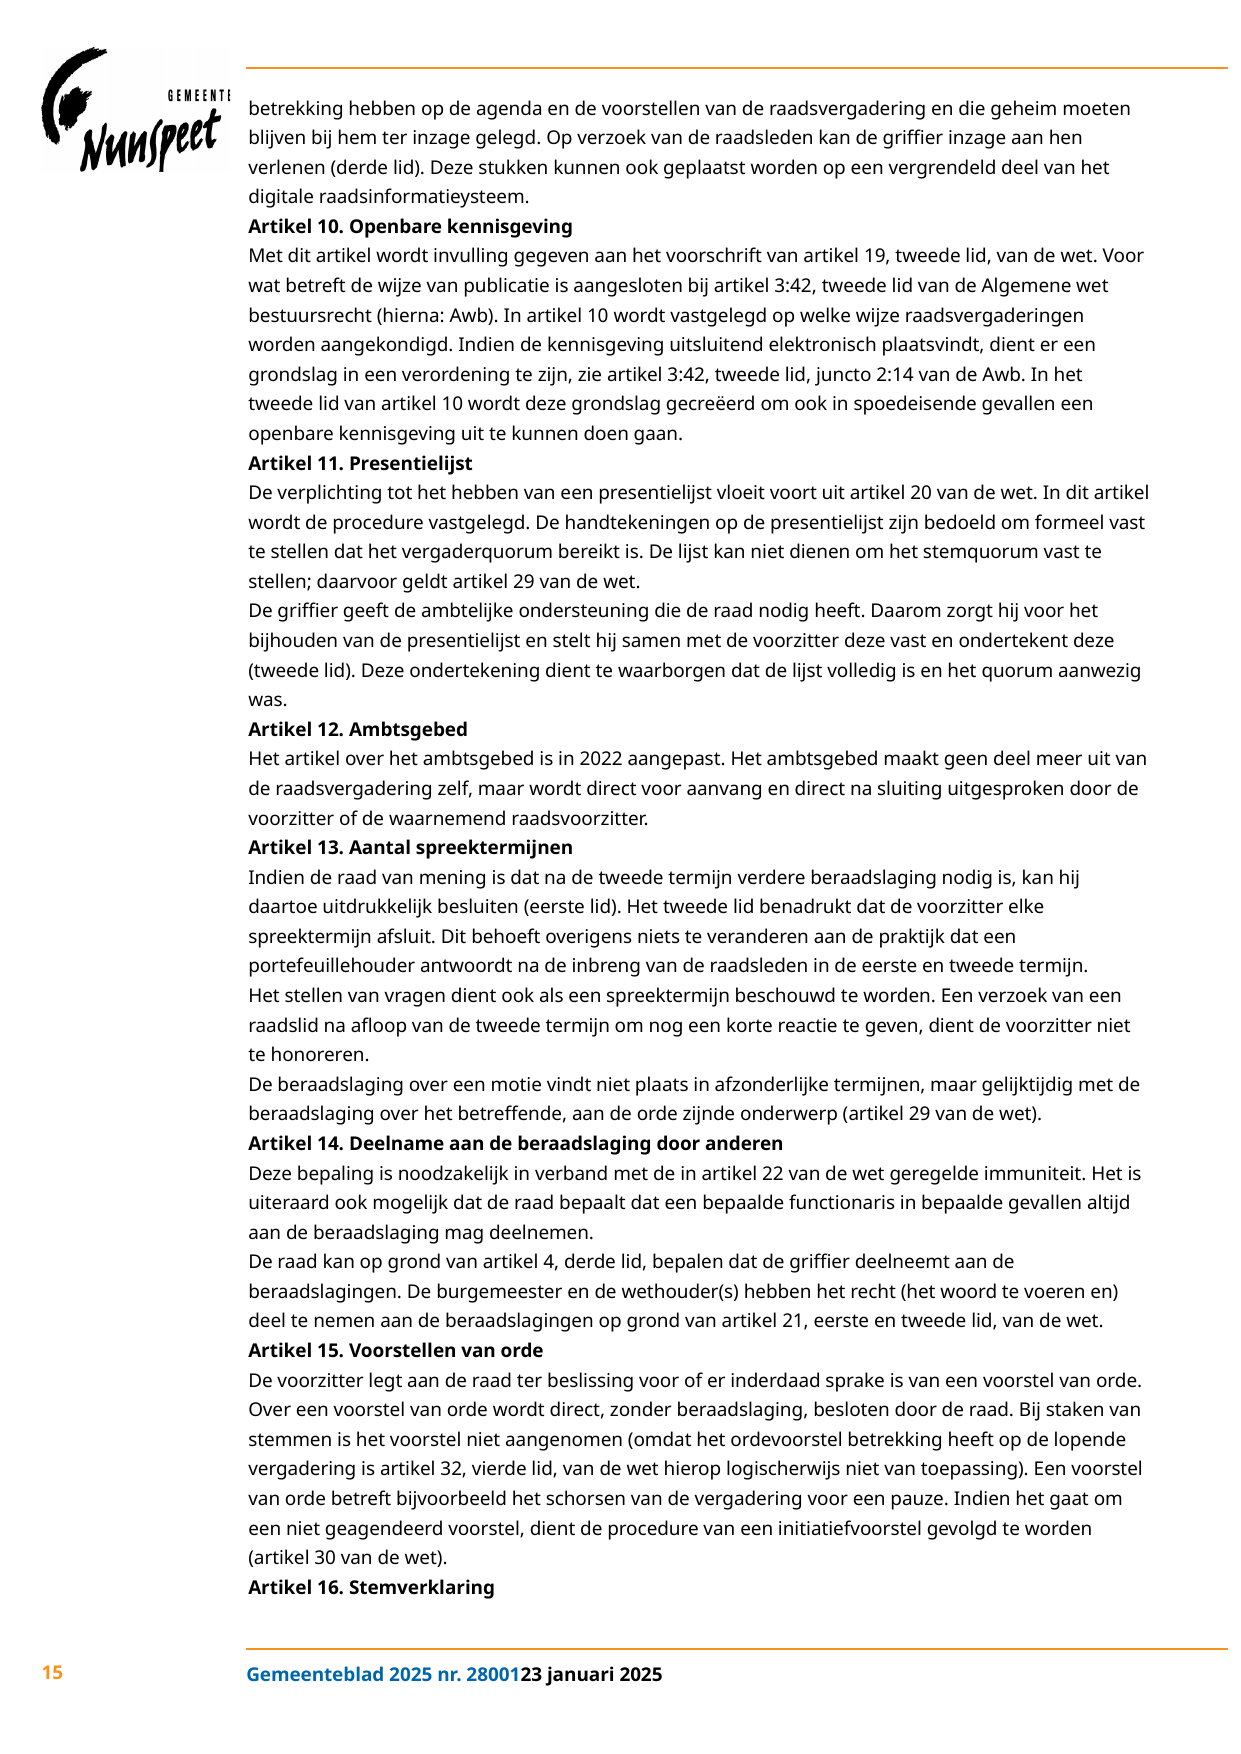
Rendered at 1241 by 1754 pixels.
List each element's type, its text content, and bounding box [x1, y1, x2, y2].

picture [41, 47, 231, 172]
text Indien de raad van mening is dat na de tweede termijn verdere beraadslaging nodig is, kan hij daartoe uitdrukkelijk besluiten (eerste lid). Het tweede lid benadrukt dat de voorzitter elke spreektermijn afsluit. Dit behoeft overigens niets te veranderen aan de praktijk dat een portefeuillehouder antwoordt na de inbreng van de raadsleden in de eerste en tweede termijn. [248, 864, 1152, 978]
text De griffier geeft de ambtelijke ondersteuning die de raad nodig heeft. Daarom zorgt hij voor het bijhouden van de presentielijst en stelt hij samen met de voorzitter deze vast en ondertekent deze (tweede lid). Deze ondertekening dient te waarborgen dat de lijst volledig is en het quorum aanwezig was. [248, 598, 1152, 712]
text Artikel 16. Stemverklaring [248, 1574, 1152, 1600]
text De beraadslaging over een motie vindt niet plaats in afzonderlijke termijnen, maar gelijktijdig met de beraadslaging over het betreffende, aan de orde zijnde onderwerp (artikel 29 van de wet). [248, 1071, 1152, 1126]
text Artikel 14. Deelname aan de beraadslaging door anderen [248, 1130, 1152, 1156]
text Met dit artikel wordt invulling gegeven aan het voorschrift van artikel 19, tweede lid, van de wet. Voor wat betreft de wijze van publicatie is aangesloten bij artikel 3:42, tweede lid van de Algemene wet bestuursrecht (hierna: Awb). In artikel 10 wordt vastgelegd op welke wijze raadsvergaderingen worden aangekondigd. Indien de kennisgeving uitsluitend elektronisch plaatsvindt, dient er een grondslag in een verordening te zijn, zie artikel 3:42, tweede lid, juncto 2:14 van de Awb. In het tweede lid van artikel 10 wordt deze grondslag gecreëerd om ook in spoedeisende gevallen een openbare kennisgeving uit te kunnen doen gaan. [248, 243, 1152, 446]
text De voorzitter legt aan de raad ter beslissing voor of er inderdaad sprake is van een voorstel van orde. Over een voorstel van orde wordt direct, zonder beraadslaging, besloten door de raad. Bij staken van stemmen is het voorstel niet aangenomen (omdat het ordevoorstel betrekking heeft op de lopende vergadering is artikel 32, vierde lid, van de wet hierop logischerwijs niet van toepassing). Een voorstel van orde betreft bijvoorbeeld het schorsen van de vergadering voor een pauze. Indien het gaat om een niet geagendeerd voorstel, dient de procedure van een initiatiefvoorstel gevolgd te worden (artikel 30 van de wet). [248, 1367, 1152, 1570]
text Artikel 15. Voorstellen van orde [248, 1337, 1152, 1363]
text Artikel 11. Presentielijst [248, 450, 1152, 476]
text Deze bepaling is noodzakelijk in verband met de in artikel 22 van de wet geregelde immuniteit. Het is uiteraard ook mogelijk dat de raad bepaalt dat een bepaalde functionaris in bepaalde gevallen altijd aan de beraadslaging mag deelnemen. [248, 1160, 1152, 1245]
text Het artikel over het ambtsgebed is in 2022 aangepast. Het ambtsgebed maakt geen deel meer uit van de raadsvergadering zelf, maar wordt direct voor aanvang en direct na sluiting uitgesproken door de voorzitter of de waarnemend raadsvoorzitter. [248, 746, 1152, 831]
text Artikel 10. Openbare kennisgeving [248, 213, 1152, 239]
text De raad kan op grond van artikel 4, derde lid, bepalen dat de griffier deelneemt aan de beraadslagingen. De burgemeester en de wethouder(s) hebben het recht (het woord te voeren en) deel te nemen aan de beraadslagingen op grond van artikel 21, eerste en tweede lid, van de wet. [248, 1248, 1152, 1333]
text De verplichting tot het hebben van een presentielijst vloeit voort uit artikel 20 van de wet. In dit artikel wordt de procedure vastgelegd. De handtekeningen op de presentielijst zijn bedoeld om formeel vast te stellen dat het vergaderquorum bereikt is. De lijst kan niet dienen om het stemquorum vast te stellen; daarvoor geldt artikel 29 van de wet. [248, 479, 1152, 594]
text Het stellen van vragen dient ook als een spreektermijn beschouwd te worden. Een verzoek van een raadslid na afloop van de tweede termijn om nog een korte reactie te geven, dient de voorzitter niet te honoreren. [248, 982, 1152, 1067]
text betrekking hebben op de agenda en de voorstellen van de raadsvergadering en die geheim moeten blijven bij hem ter inzage gelegd. Op verzoek van de raadsleden kan de griffier inzage aan hen verlenen (derde lid). Deze stukken kunnen ook geplaatst worden op een vergrendeld deel van het digitale raadsinformatieysteem. [248, 95, 1152, 209]
text Artikel 12. Ambtsgebed [248, 716, 1152, 742]
text Artikel 13. Aantal spreektermijnen [248, 834, 1152, 860]
